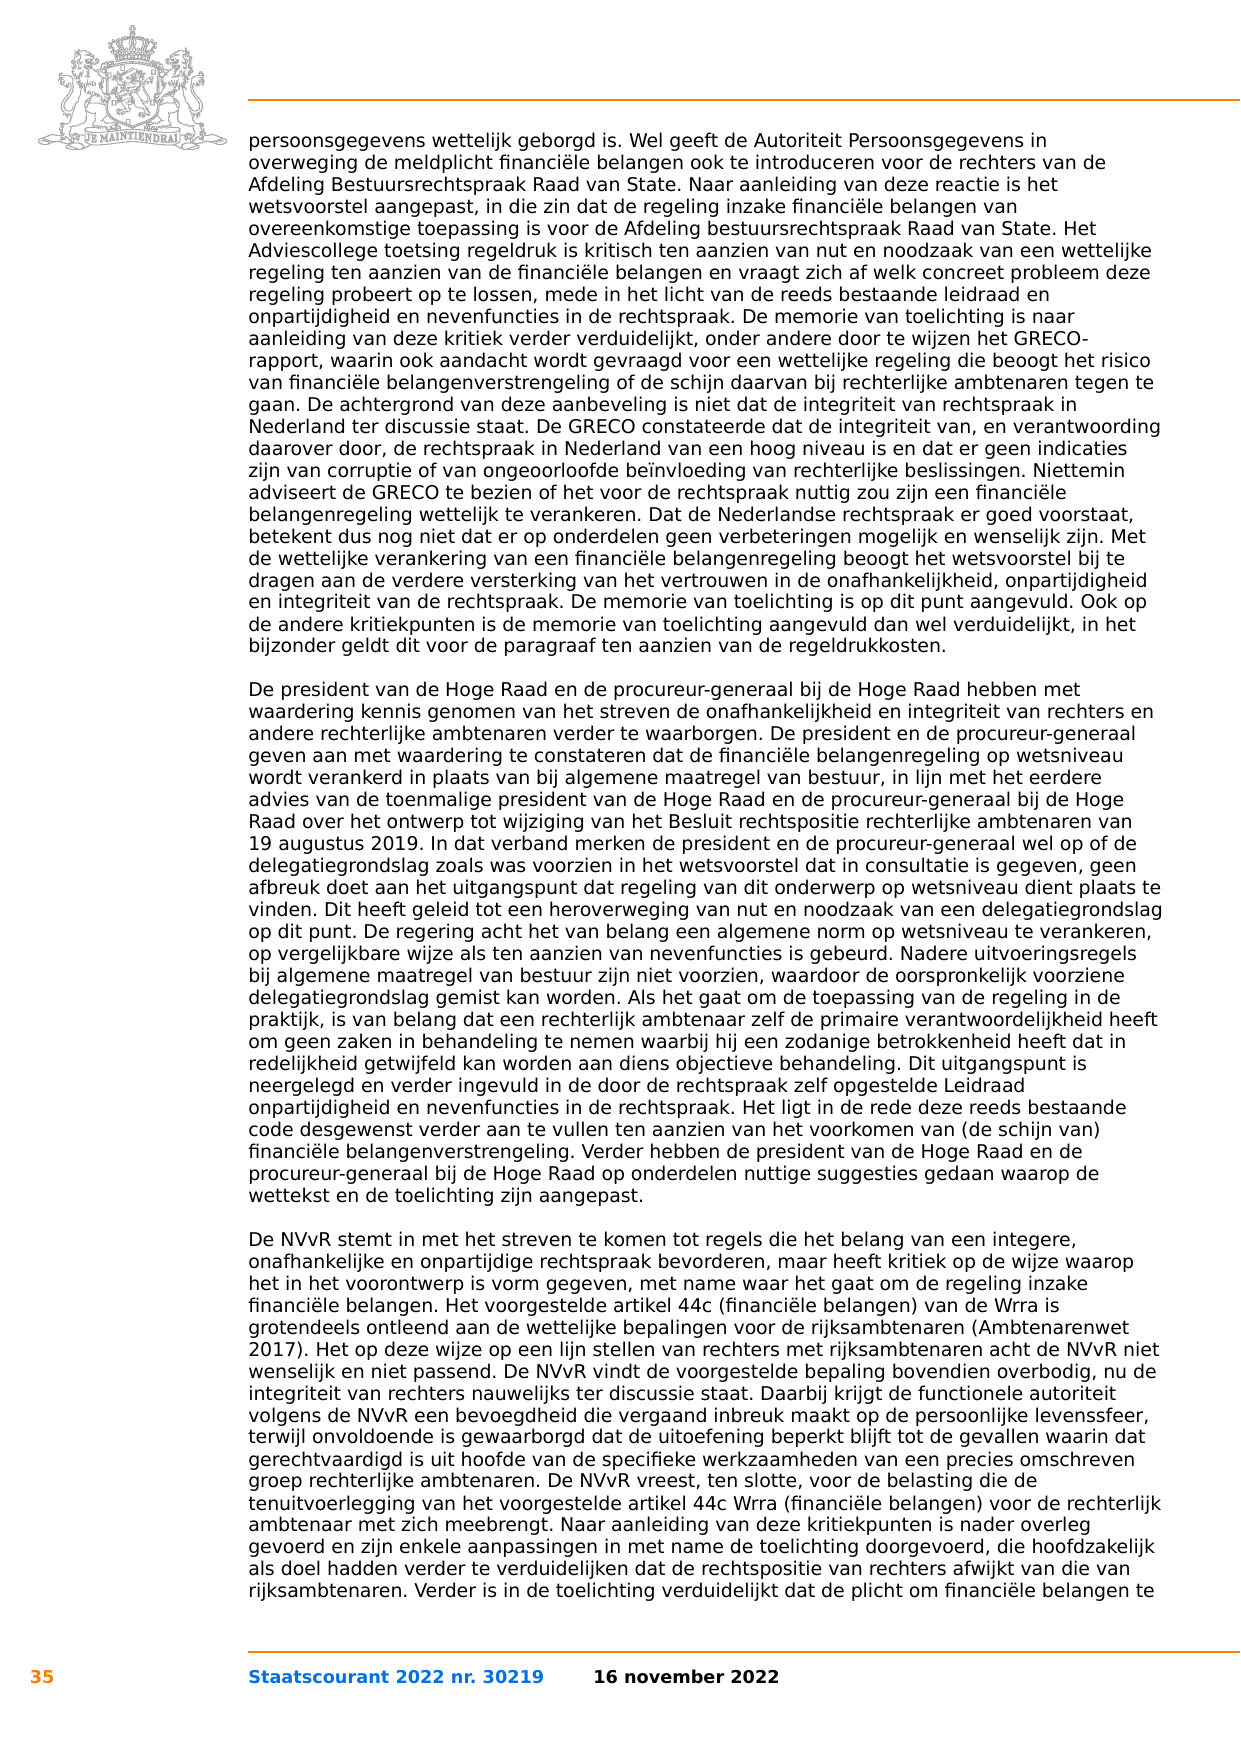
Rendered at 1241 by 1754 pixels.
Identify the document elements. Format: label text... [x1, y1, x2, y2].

text De president van de Hoge Raad en de procureur-generaal bij de Hoge Raad hebben met waardering kennis genomen van het streven de onafhankelijkheid en integriteit van rechters en andere rechterlijke ambtenaren verder te waarborgen. De president en de procureur-generaal geven aan met waardering te constateren dat de financiële belangenregeling op wetsniveau wordt verankerd in plaats van bij algemene maatregel van bestuur, in lijn met het eerdere advies van de toenmalige president van de Hoge Raad en de procureur-generaal bij de Hoge Raad over het ontwerp tot wijziging van het Besluit rechtspositie rechterlijke ambtenaren van 19 augustus 2019. In dat verband merken de president en de procureur-generaal wel op of de delegatiegrondslag zoals was voorzien in het wetsvoorstel dat in consultatie is gegeven, geen afbreuk doet aan het uitgangspunt dat regeling van dit onderwerp op wetsniveau dient plaats te vinden. Dit heeft geleid tot een heroverweging van nut en noodzaak van een delegatiegrondslag op dit punt. De regering acht het van belang een algemene norm op wetsniveau te verankeren, op vergelijkbare wijze als ten aanzien van nevenfuncties is gebeurd. Nadere uitvoeringsregels bij algemene maatregel van bestuur zijn niet voorzien, waardoor de oorspronkelijk voorziene delegatiegrondslag gemist kan worden. Als het gaat om de toepassing van de regeling in de praktijk, is van belang dat een rechterlijk ambtenaar zelf de primaire verantwoordelijkheid heeft om geen zaken in behandeling te nemen waarbij hij een zodanige betrokkenheid heeft dat in redelijkheid getwijfeld kan worden aan diens objectieve behandeling. Dit uitgangspunt is neergelegd en verder ingevuld in de door de rechtspraak zelf opgestelde Leidraad onpartijdigheid en nevenfuncties in de rechtspraak. Het ligt in de rede deze reeds bestaande code desgewenst verder aan te vullen ten aanzien van het voorkomen van (de schijn van) financiële belangenverstrengeling. Verder hebben de president van de Hoge Raad en de procureur-generaal bij de Hoge Raad op onderdelen nuttige suggesties gedaan waarop de wettekst en de toelichting zijn aangepast. [248, 679, 1163, 1207]
text De NVvR stemt in met het streven te komen tot regels die het belang van een integere, onafhankelijke en onpartijdige rechtspraak bevorderen, maar heeft kritiek op de wijze waarop het in het voorontwerp is vorm gegeven, met name waar het gaat om de regeling inzake financiële belangen. Het voorgestelde artikel 44c (financiële belangen) van de Wrra is grotendeels ontleend aan de wettelijke bepalingen voor de rijksambtenaren (Ambtenarenwet 2017). Het op deze wijze op een lijn stellen van rechters met rijksambtenaren acht de NVvR niet wenselijk en niet passend. De NVvR vindt de voorgestelde bepaling bovendien overbodig, nu de integriteit van rechters nauwelijks ter discussie staat. Daarbij krijgt de functionele autoriteit volgens de NVvR een bevoegdheid die vergaand inbreuk maakt op de persoonlijke levenssfeer, terwijl onvoldoende is gewaarborgd dat de uitoefening beperkt blijft tot de gevallen waarin dat gerechtvaardigd is uit hoofde van de specifieke werkzaamheden van een precies omschreven groep rechterlijke ambtenaren. De NVvR vreest, ten slotte, voor de belasting die de tenuitvoerlegging van het voorgestelde artikel 44c Wrra (financiële belangen) voor de rechterlijk ambtenaar met zich meebrengt. Naar aanleiding van deze kritiekpunten is nader overleg gevoerd en zijn enkele aanpassingen in met name de toelichting doorgevoerd, die hoofdzakelijk als doel hadden verder te verduidelijken dat de rechtspositie van rechters afwijkt van die van rijksambtenaren. Verder is in de toelichting verduidelijkt dat de plicht om financiële belangen te [248, 1229, 1163, 1602]
text persoonsgegevens wettelijk geborgd is. Wel geeft de Autoriteit Persoonsgegevens in overweging de meldplicht financiële belangen ook te introduceren voor de rechters van de Afdeling Bestuursrechtspraak Raad van State. Naar aanleiding van deze reactie is het wetsvoorstel aangepast, in die zin dat de regeling inzake financiële belangen van overeenkomstige toepassing is voor de Afdeling bestuursrechtspraak Raad van State. Het Adviescollege toetsing regeldruk is kritisch ten aanzien van nut en noodzaak van een wettelijke regeling ten aanzien van de financiële belangen en vraagt zich af welk concreet probleem deze regeling probeert op te lossen, mede in het licht van de reeds bestaande leidraad en onpartijdigheid en nevenfuncties in de rechtspraak. De memorie van toelichting is naar aanleiding van deze kritiek verder verduidelijkt, onder andere door te wijzen het GRECO-rapport, waarin ook aandacht wordt gevraagd voor een wettelijke regeling die beoogt het risico van financiële belangenverstrengeling of de schijn daarvan bij rechterlijke ambtenaren tegen te gaan. De achtergrond van deze aanbeveling is niet dat de integriteit van rechtspraak in Nederland ter discussie staat. De GRECO constateerde dat de integriteit van, en verantwoording daarover door, de rechtspraak in Nederland van een hoog niveau is en dat er geen indicaties zijn van corruptie of van ongeoorloofde beïnvloeding van rechterlijke beslissingen. Niettemin adviseert de GRECO te bezien of het voor de rechtspraak nuttig zou zijn een financiële belangenregeling wettelijk te verankeren. Dat de Nederlandse rechtspraak er goed voorstaat, betekent dus nog niet dat er op onderdelen geen verbeteringen mogelijk en wenselijk zijn. Met de wettelijke verankering van een financiële belangenregeling beoogt het wetsvoorstel bij te dragen aan de verdere versterking van het vertrouwen in de onafhankelijkheid, onpartijdigheid en integriteit van de rechtspraak. De memorie van toelichting is op dit punt aangevuld. Ook op de andere kritiekpunten is de memorie van toelichting aangevuld dan wel verduidelijkt, in het bijzonder geldt dit voor de paragraaf ten aanzien van de regeldrukkosten. [248, 130, 1163, 657]
picture [38, 25, 227, 150]
